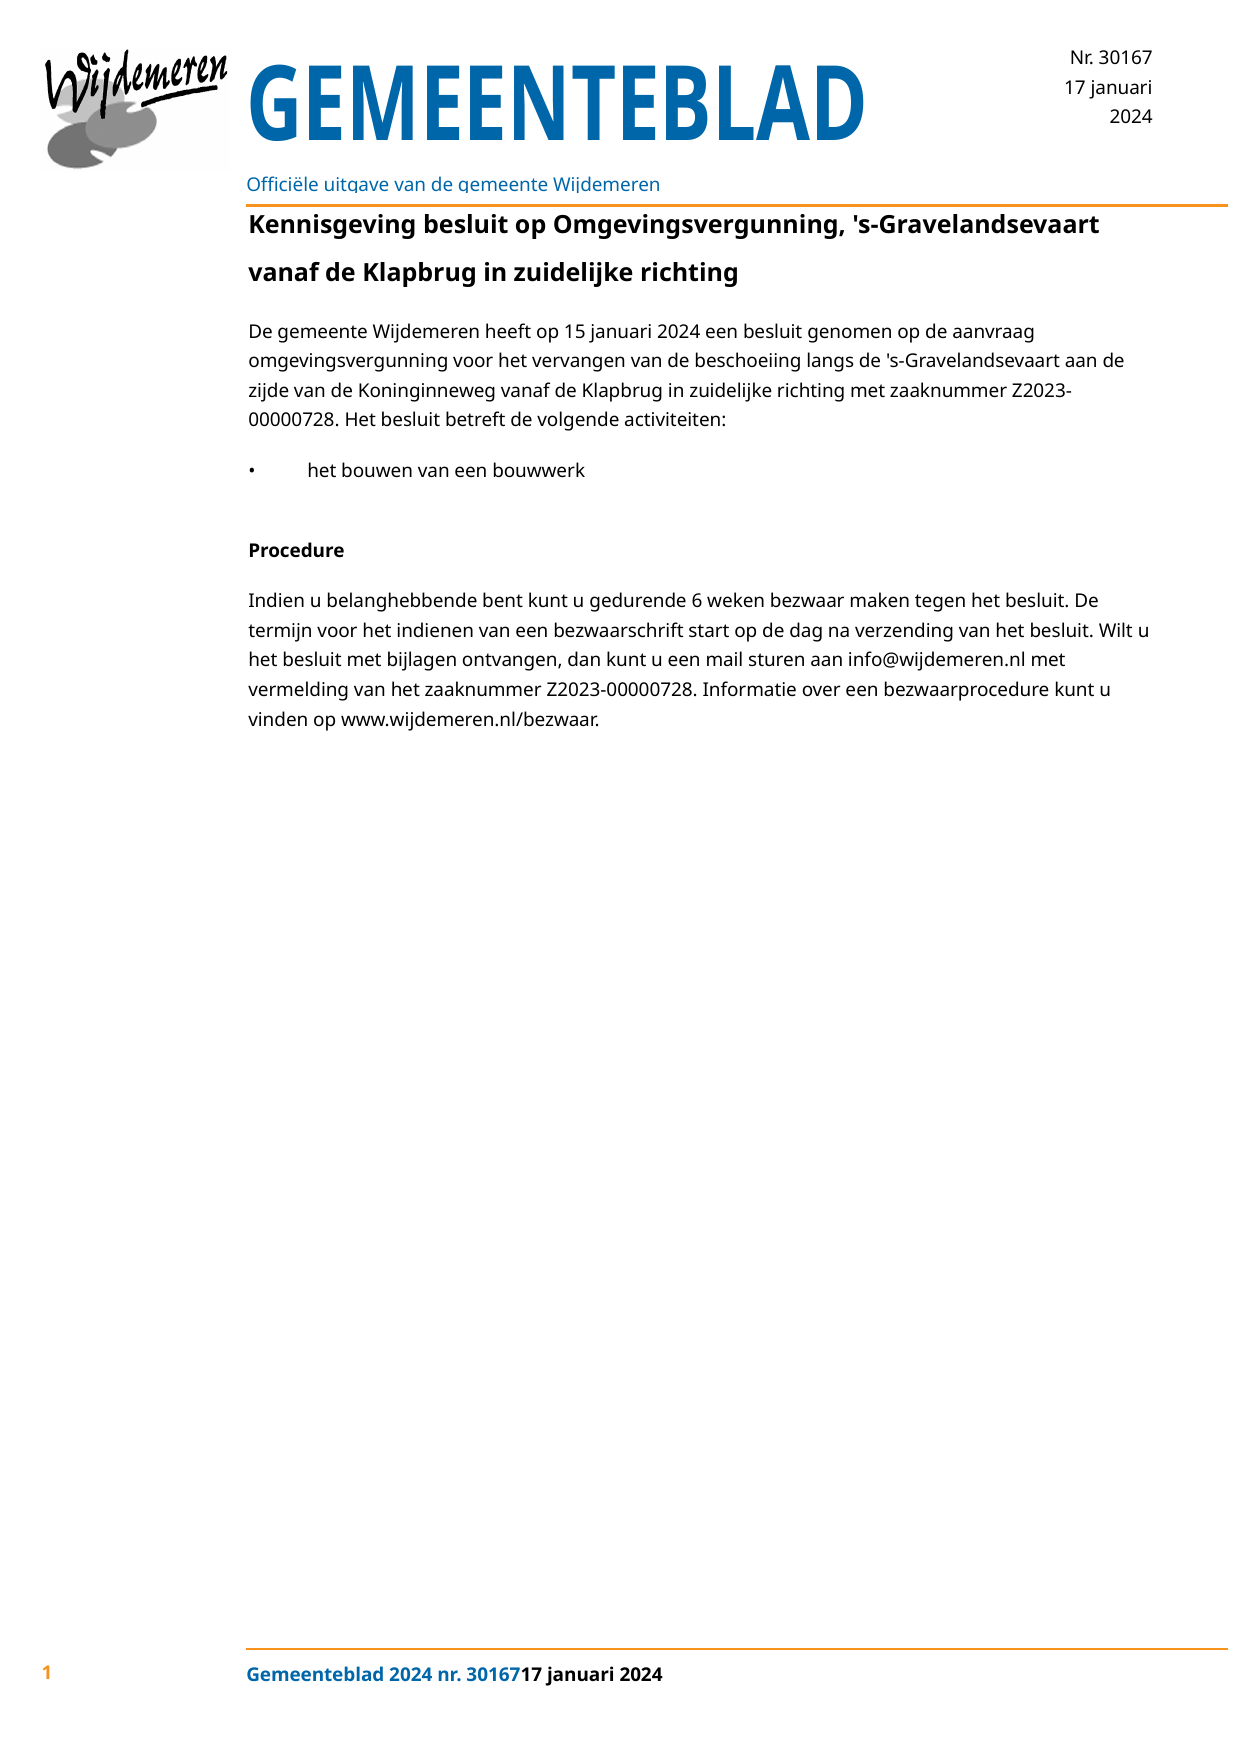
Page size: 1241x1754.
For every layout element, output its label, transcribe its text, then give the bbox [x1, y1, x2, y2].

picture [41, 47, 231, 172]
text Indien u belanghebbende bent kunt u gedurende 6 weken bezwaar maken tegen het besluit. De termijn voor het indienen van een bezwaarschrift start op de dag na verzending van het besluit. Wilt u het besluit met bijlagen ontvangen, dan kunt u een mail sturen aan info@wijdemeren.nl met vermelding van het zaaknummer Z2023-00000728. Informatie over een bezwaarprocedure kunt u vinden op www.wijdemeren.nl/bezwaar. [248, 587, 1152, 732]
list het bouwen van een bouwwerk [248, 457, 1152, 483]
text Kennisgeving besluit op Omgevingsvergunning, 's-Gravelandsevaart vanaf de Klapbrug in zuidelijke richting [248, 207, 1152, 288]
text De gemeente Wijdemeren heeft op 15 januari 2024 een besluit genomen op de aanvraag omgevingsvergunning voor het vervangen van de beschoeiing langs de 's-Gravelandsevaart aan de zijde van de Koninginneweg vanaf de Klapbrug in zuidelijke richting met zaaknummer Z2023-00000728. Het besluit betreft de volgende activiteiten: [248, 318, 1152, 432]
text Procedure [248, 537, 1152, 563]
